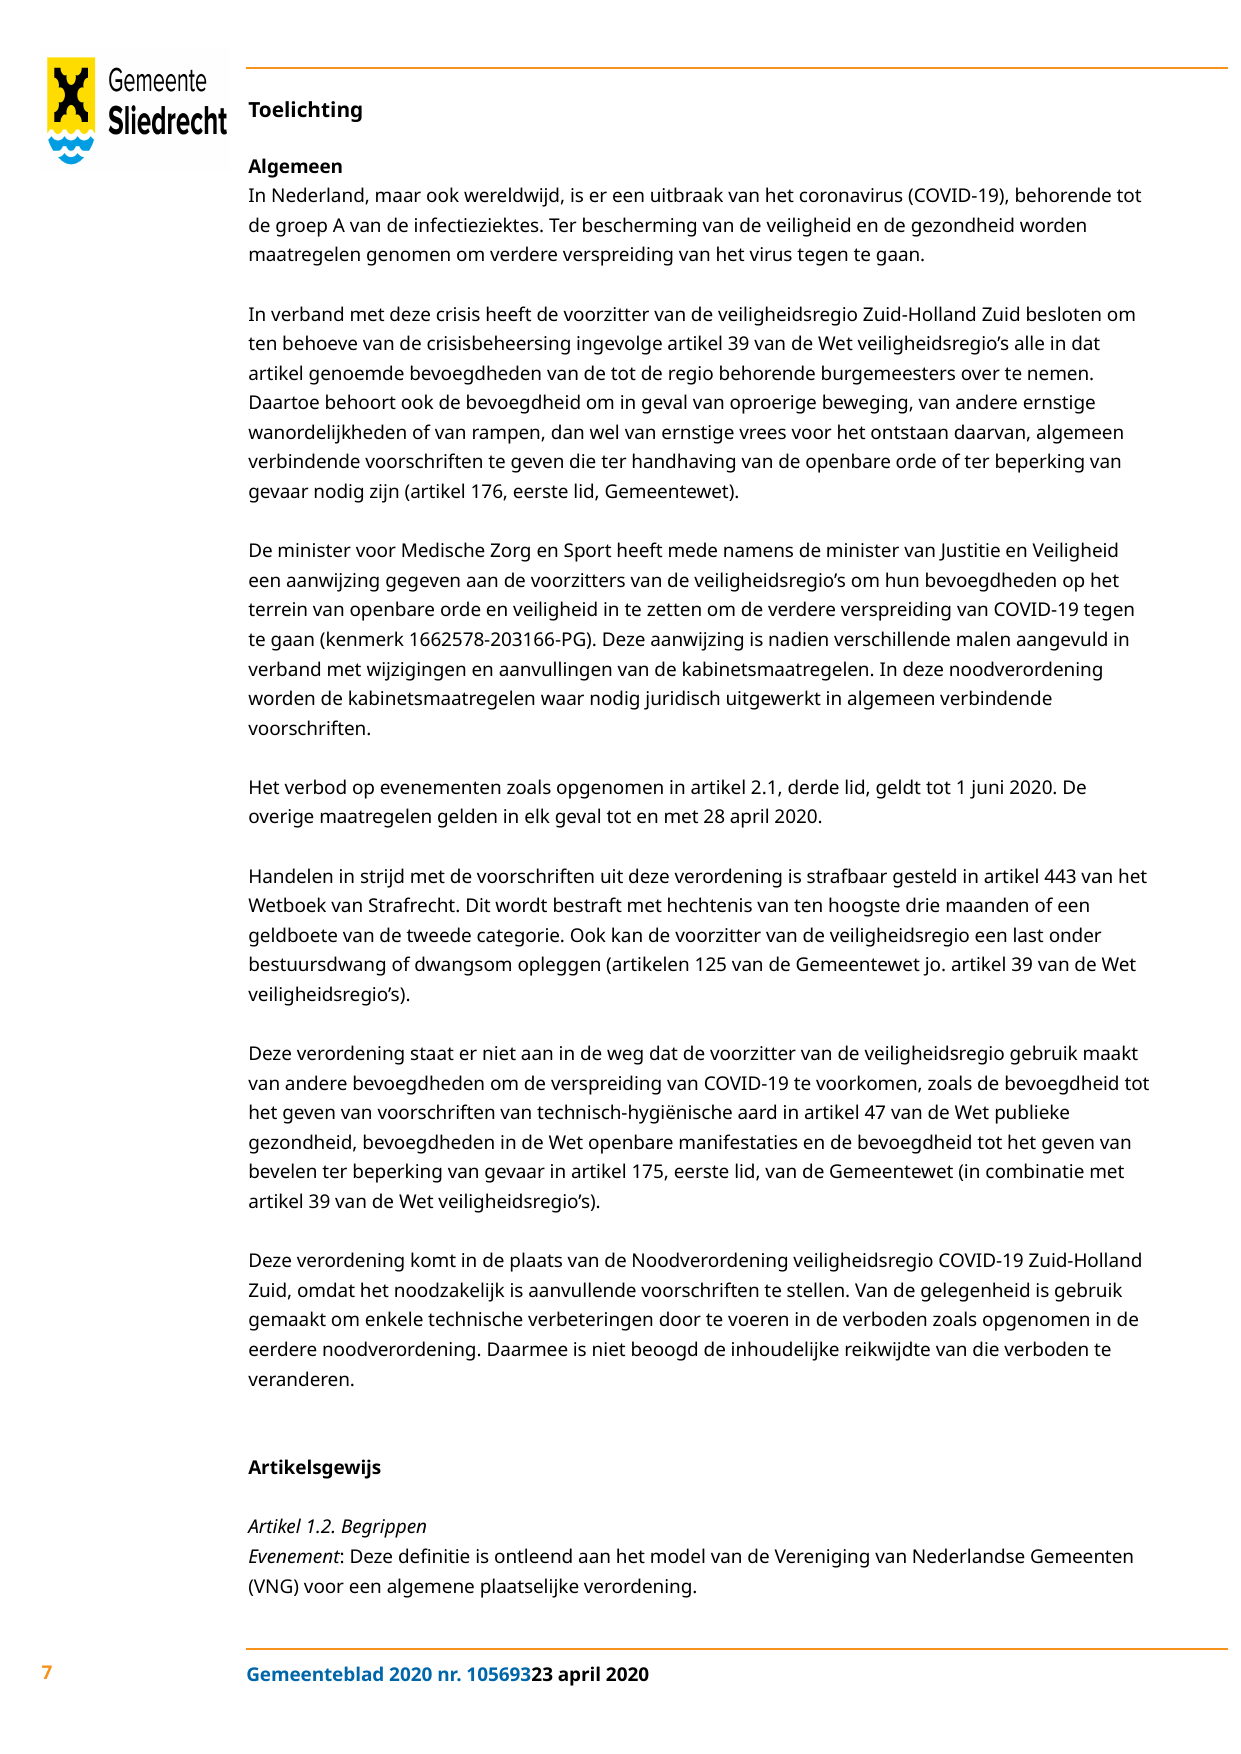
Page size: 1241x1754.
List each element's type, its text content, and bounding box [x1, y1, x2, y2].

text Artikelsgewijs [248, 1454, 1152, 1480]
text Evenement: Deze definitie is ontleend aan het model van de Vereniging van Nederlandse Gemeenten (VNG) voor een algemene plaatselijke verordening. [248, 1543, 1152, 1599]
text Het verbod op evenementen zoals opgenomen in artikel 2.1, derde lid, geldt tot 1 juni 2020. De overige maatregelen gelden in elk geval tot en met 28 april 2020. [248, 774, 1152, 829]
text De minister voor Medische Zorg en Sport heeft mede namens de minister van Justitie en Veiligheid een aanwijzing gegeven aan de voorzitters van de veiligheidsregio’s om hun bevoegdheden op het terrein van openbare orde en veiligheid in te zetten om de verdere verspreiding van COVID-19 tegen te gaan (kenmerk 1662578-203166-PG). Deze aanwijzing is nadien verschillende malen aangevuld in verband met wijzigingen en aanvullingen van de kabinetsmaatregelen. In deze noodverordening worden de kabinetsmaatregelen waar nodig juridisch uitgewerkt in algemeen verbindende voorschriften. [248, 537, 1152, 741]
text Algemeen [248, 153, 1152, 179]
text Toelichting [248, 95, 1152, 123]
text Deze verordening komt in de plaats van de Noodverordening veiligheidsregio COVID-19 Zuid-Holland Zuid, omdat het noodzakelijk is aanvullende voorschriften te stellen. Van de gelegenheid is gebruik gemaakt om enkele technische verbeteringen door te voeren in de verboden zoals opgenomen in de eerdere noodverordening. Daarmee is niet beoogd de inhoudelijke reikwijdte van die verboden te veranderen. [248, 1247, 1152, 1392]
text Deze verordening staat er niet aan in de weg dat de voorzitter van de veiligheidsregio gebruik maakt van andere bevoegdheden om de verspreiding van COVID-19 te voorkomen, zoals de bevoegdheid tot het geven van voorschriften van technisch-hygiënische aard in artikel 47 van de Wet publieke gezondheid, bevoegdheden in de Wet openbare manifestaties en de bevoegdheid tot het geven van bevelen ter beperking van gevaar in artikel 175, eerste lid, van de Gemeentewet (in combinatie met artikel 39 van de Wet veiligheidsregio’s). [248, 1040, 1152, 1214]
text In verband met deze crisis heeft de voorzitter van de veiligheidsregio Zuid-Holland Zuid besloten om ten behoeve van de crisisbeheersing ingevolge artikel 39 van de Wet veiligheidsregio’s alle in dat artikel genoemde bevoegdheden van de tot de regio behorende burgemeesters over te nemen. Daartoe behoort ook de bevoegdheid om in geval van oproerige beweging, van andere ernstige wanordelijkheden of van rampen, dan wel van ernstige vrees voor het ontstaan daarvan, algemeen verbindende voorschriften te geven die ter handhaving van de openbare orde of ter beperking van gevaar nodig zijn (artikel 176, eerste lid, Gemeentewet). [248, 301, 1152, 504]
picture [41, 47, 231, 172]
text Handelen in strijd met de voorschriften uit deze verordening is strafbaar gesteld in artikel 443 van het Wetboek van Strafrecht. Dit wordt bestraft met hechtenis van ten hoogste drie maanden of een geldboete van de tweede categorie. Ook kan de voorzitter van de veiligheidsregio een last onder bestuursdwang of dwangsom opleggen (artikelen 125 van de Gemeentewet jo. artikel 39 van de Wet veiligheidsregio’s). [248, 863, 1152, 1007]
text Artikel 1.2. Begrippen [248, 1514, 1152, 1539]
text In Nederland, maar ook wereldwijd, is er een uitbraak van het coronavirus (COVID-19), behorende tot de groep A van de infectieziektes. Ter bescherming van de veiligheid en de gezondheid worden maatregelen genomen om verdere verspreiding van het virus tegen te gaan. [248, 182, 1152, 267]
